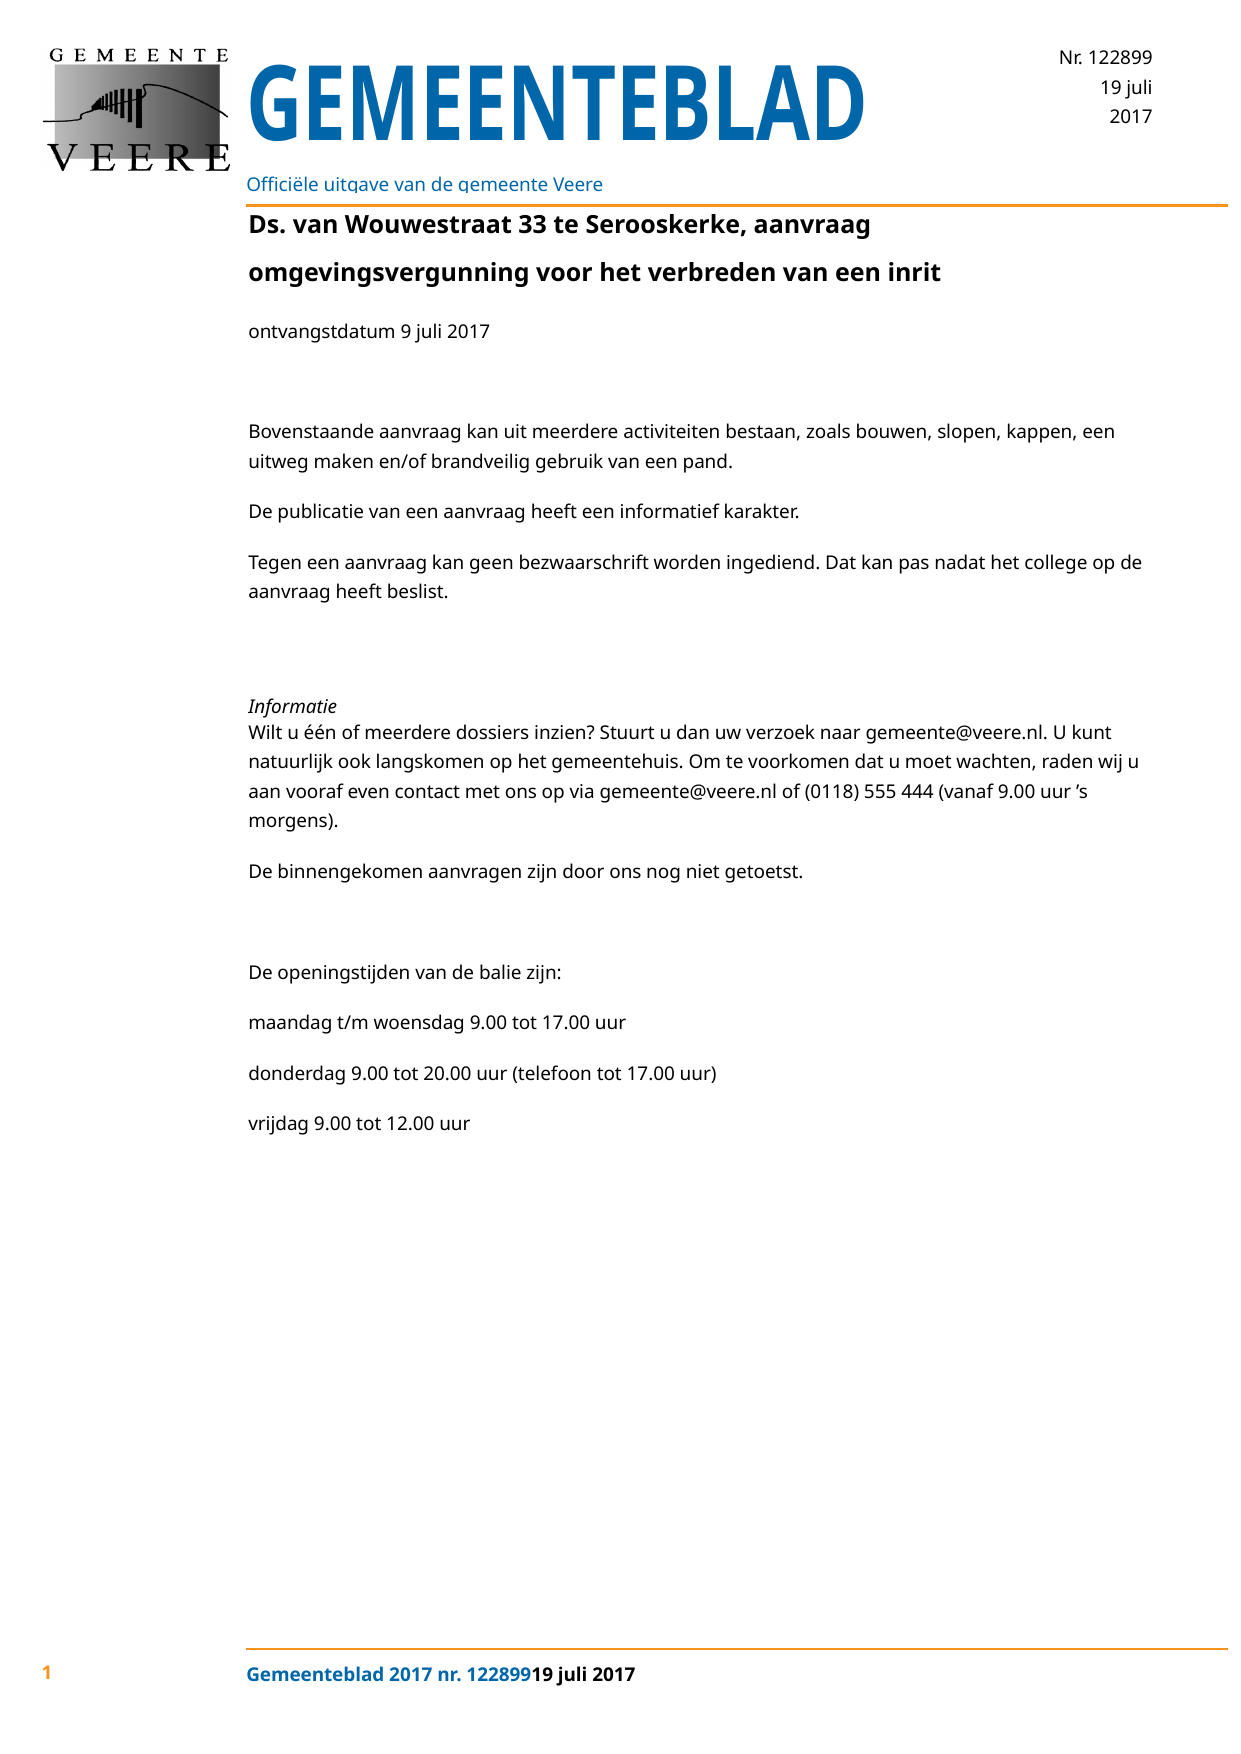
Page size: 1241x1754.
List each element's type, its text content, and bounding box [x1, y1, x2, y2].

text vrijdag 9.00 tot 12.00 uur [248, 1110, 1152, 1136]
picture [41, 47, 231, 172]
text Tegen een aanvraag kan geen bezwaarschrift worden ingediend. Dat kan pas nadat het college op de aanvraag heeft beslist. [248, 549, 1152, 604]
text Ds. van Wouwestraat 33 te Serooskerke, aanvraag omgevingsvergunning voor het verbreden van een inrit [248, 207, 1152, 288]
text De binnengekomen aanvragen zijn door ons nog niet getoetst. [248, 858, 1152, 884]
text donderdag 9.00 tot 20.00 uur (telefoon tot 17.00 uur) [248, 1060, 1152, 1085]
text Bovenstaande aanvraag kan uit meerdere activiteiten bestaan, zoals bouwen, slopen, kappen, een uitweg maken en/of brandveilig gebruik van een pand. [248, 419, 1152, 474]
text De publicatie van een aanvraag heeft een informatief karakter. [248, 499, 1152, 524]
text Informatie [248, 693, 1152, 719]
text ontvangstdatum 9 juli 2017 [248, 318, 1152, 344]
text maandag t/m woensdag 9.00 tot 17.00 uur [248, 1009, 1152, 1035]
text Wilt u één of meerdere dossiers inzien? Stuurt u dan uw verzoek naar gemeente@veere.nl. U kunt natuurlijk ook langskomen op het gemeentehuis. Om te voorkomen dat u moet wachten, raden wij u aan vooraf even contact met ons op via gemeente@veere.nl of (0118) 555 444 (vanaf 9.00 uur ’s morgens). [248, 719, 1152, 833]
text De openingstijden van de balie zijn: [248, 959, 1152, 984]
